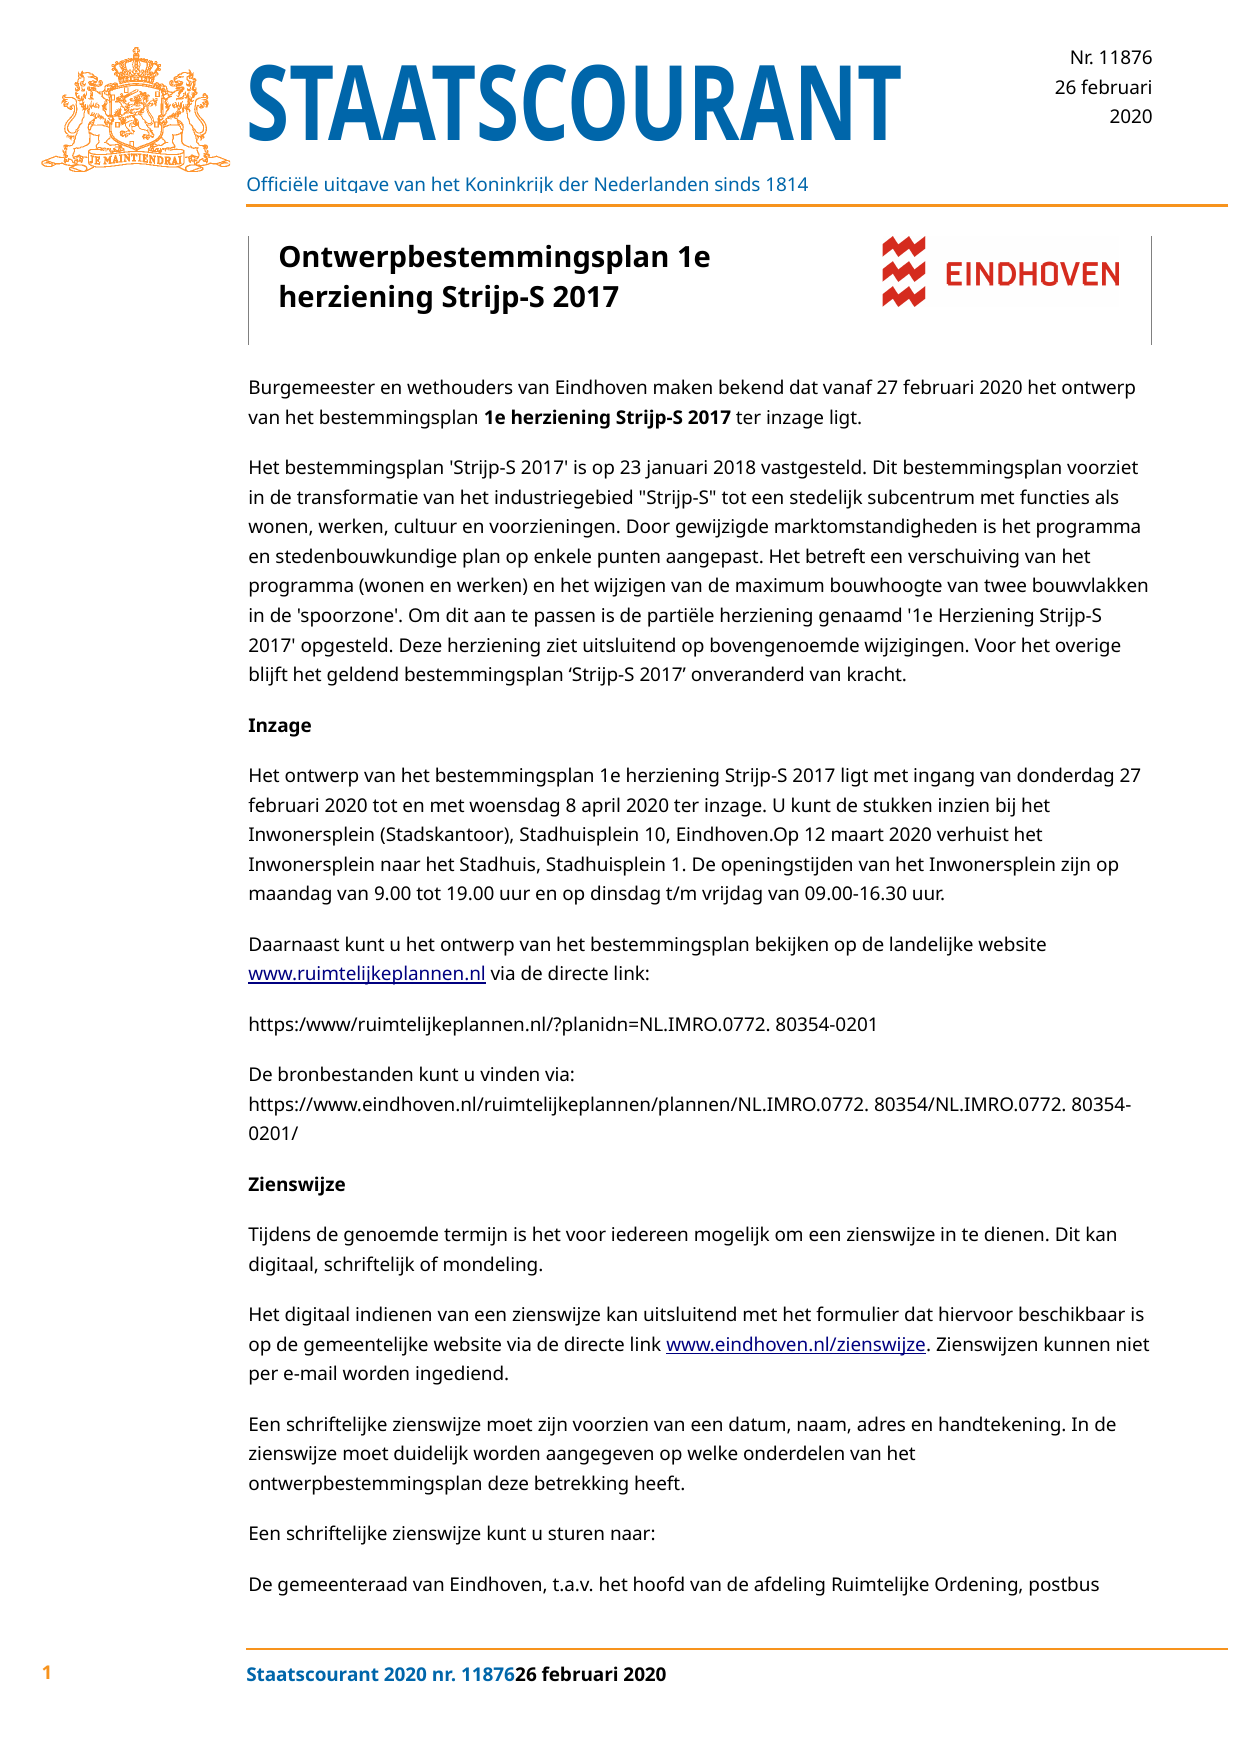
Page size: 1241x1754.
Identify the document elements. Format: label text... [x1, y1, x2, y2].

table_header Ontwerpbestemmingsplan 1e herziening Strijp-S 2017 [249, 236, 850, 345]
text Burgemeester en wethouders van Eindhoven maken bekend dat vanaf 27 februari 2020 het ontwerp van het bestemmingsplan 1e herziening Strijp-S 2017 ter inzage ligt. [248, 374, 1152, 429]
text Tijdens de genoemde termijn is het voor iedereen mogelijk om een zienswijze in te dienen. Dit kan digitaal, schriftelijk of mondeling. [248, 1221, 1152, 1277]
text Een schriftelijke zienswijze kunt u sturen naar: [248, 1521, 1152, 1546]
text Zienswijze [248, 1171, 1152, 1197]
text Het digitaal indienen van een zienswijze kan uitsluitend met het formulier dat hiervoor beschikbaar is op de gemeentelijke website via de directe link www.eindhoven.nl/zienswijze. Zienswijzen kunnen niet per e-mail worden ingediend. [248, 1301, 1152, 1386]
picture [41, 47, 231, 172]
text https:/www/ruimtelijkeplannen.nl/?planidn=NL.IMRO.0772. 80354-0201 [248, 1011, 1152, 1037]
text De gemeenteraad van Eindhoven, t.a.v. het hoofd van de afdeling Ruimtelijke Ordening, postbus [248, 1571, 1152, 1597]
text De bronbestanden kunt u vinden via: https://www.eindhoven.nl/ruimtelijkeplannen/plannen/NL.IMRO.0772. 80354/NL.IMRO.0772. 80354-0201/ [248, 1061, 1152, 1146]
text Inzage [248, 712, 1152, 737]
text Het bestemmingsplan 'Strijp-S 2017' is op 23 januari 2018 vastgesteld. Dit bestemmingsplan voorziet in de transformatie van het industriegebied "Strijp-S" tot een stedelijk subcentrum met functies als wonen, werken, cultuur en voorzieningen. Door gewijzigde marktomstandigheden is het programma en stedenbouwkundige plan op enkele punten aangepast. Het betreft een verschuiving van het programma (wonen en werken) en het wijzigen van de maximum bouwhoogte van twee bouwvlakken in de 'spoorzone'. Om dit aan te passen is de partiële herziening genaamd '1e Herziening Strijp-S 2017' opgesteld. Deze herziening ziet uitsluitend op bovengenoemde wijzigingen. Voor het overige blijft het geldend bestemmingsplan ‘Strijp-S 2017’ onveranderd van kracht. [248, 454, 1152, 687]
text Daarnaast kunt u het ontwerp van het bestemmingsplan bekijken op de landelijke website www.ruimtelijkeplannen.nl via de directe link: [248, 931, 1152, 986]
text Een schriftelijke zienswijze moet zijn voorzien van een datum, naam, adres en handtekening. In de zienswijze moet duidelijk worden aangegeven op welke onderdelen van het ontwerpbestemmingsplan deze betrekking heeft. [248, 1411, 1152, 1496]
picture [882, 236, 1119, 307]
table_header [850, 236, 1151, 345]
text Het ontwerp van het bestemmingsplan 1e herziening Strijp-S 2017 ligt met ingang van donderdag 27 februari 2020 tot en met woensdag 8 april 2020 ter inzage. U kunt de stukken inzien bij het Inwonersplein (Stadskantoor), Stadhuisplein 10, Eindhoven.Op 12 maart 2020 verhuist het Inwonersplein naar het Stadhuis, Stadhuisplein 1. De openingstijden van het Inwonersplein zijn op maandag van 9.00 tot 19.00 uur en op dinsdag t/m vrijdag van 09.00-16.30 uur. [248, 762, 1152, 906]
